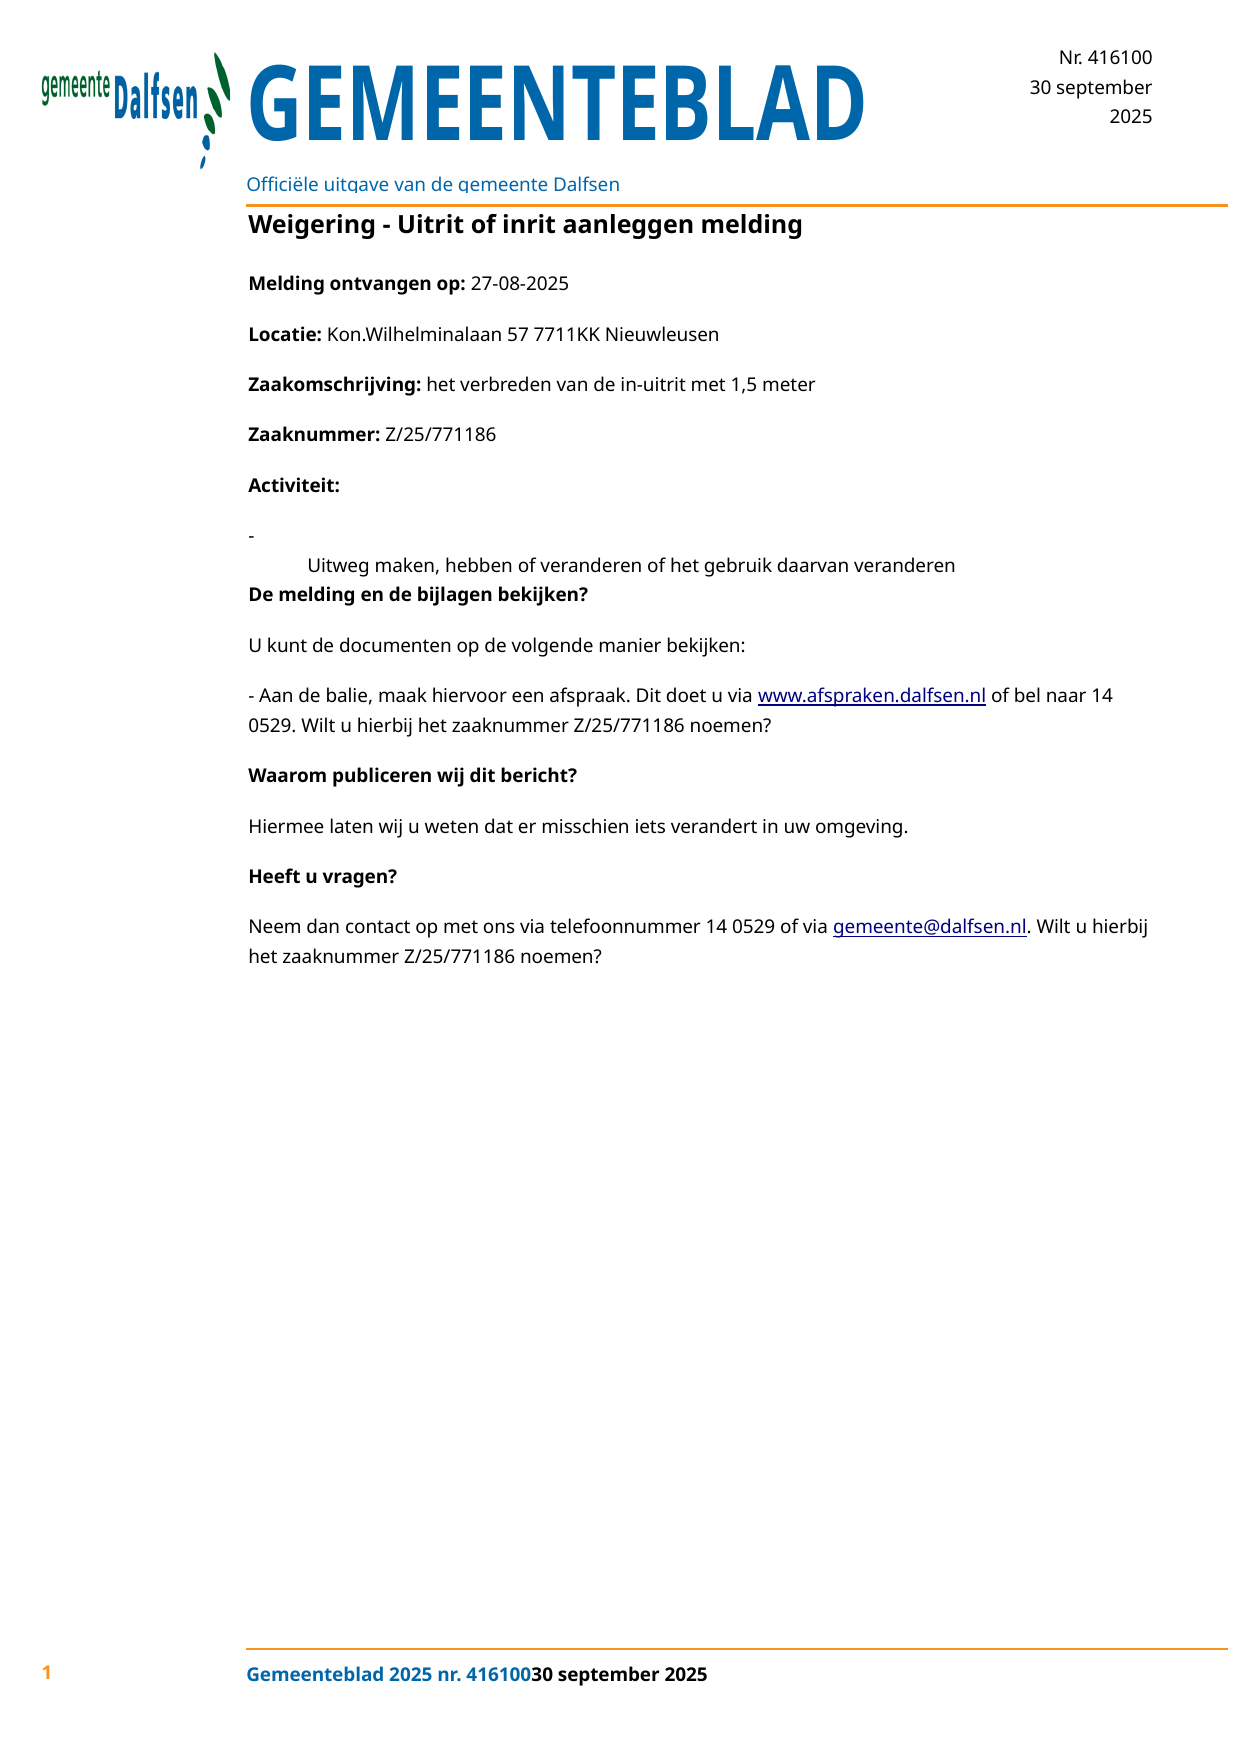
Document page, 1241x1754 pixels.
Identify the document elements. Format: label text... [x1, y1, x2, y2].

text Neem dan contact op met ons via telefoonnummer 14 0529 of via gemeente@dalfsen.nl. Wilt u hierbij het zaaknummer Z/25/771186 noemen? [248, 914, 1152, 969]
text Locatie: Kon.Wilhelminalaan 57 7711KK Nieuwleusen [248, 321, 1152, 346]
text De melding en de bijlagen bekijken? [248, 582, 1152, 607]
text Activiteit: [248, 472, 1152, 498]
text Waarom publiceren wij dit bericht? [248, 762, 1152, 788]
picture [41, 47, 231, 172]
list Uitweg maken, hebben of veranderen of het gebruik daarvan veranderen [248, 552, 1152, 578]
text Heeft u vragen? [248, 863, 1152, 889]
text Hiermee laten wij u weten dat er misschien iets verandert in uw omgeving. [248, 813, 1152, 838]
text - Aan de balie, maak hiervoor een afspraak. Dit doet u via www.afspraken.dalfsen.nl of bel naar 14 0529. Wilt u hierbij het zaaknummer Z/25/771186 noemen? [248, 682, 1152, 738]
text U kunt de documenten op de volgende manier bekijken: [248, 632, 1152, 658]
text Weigering - Uitrit of inrit aanleggen melding [248, 207, 1152, 241]
text Zaakomschrijving: het verbreden van de in-uitrit met 1,5 meter [248, 371, 1152, 397]
text Melding ontvangen op: 27-08-2025 [248, 270, 1152, 296]
text Zaaknummer: Z/25/771186 [248, 422, 1152, 447]
